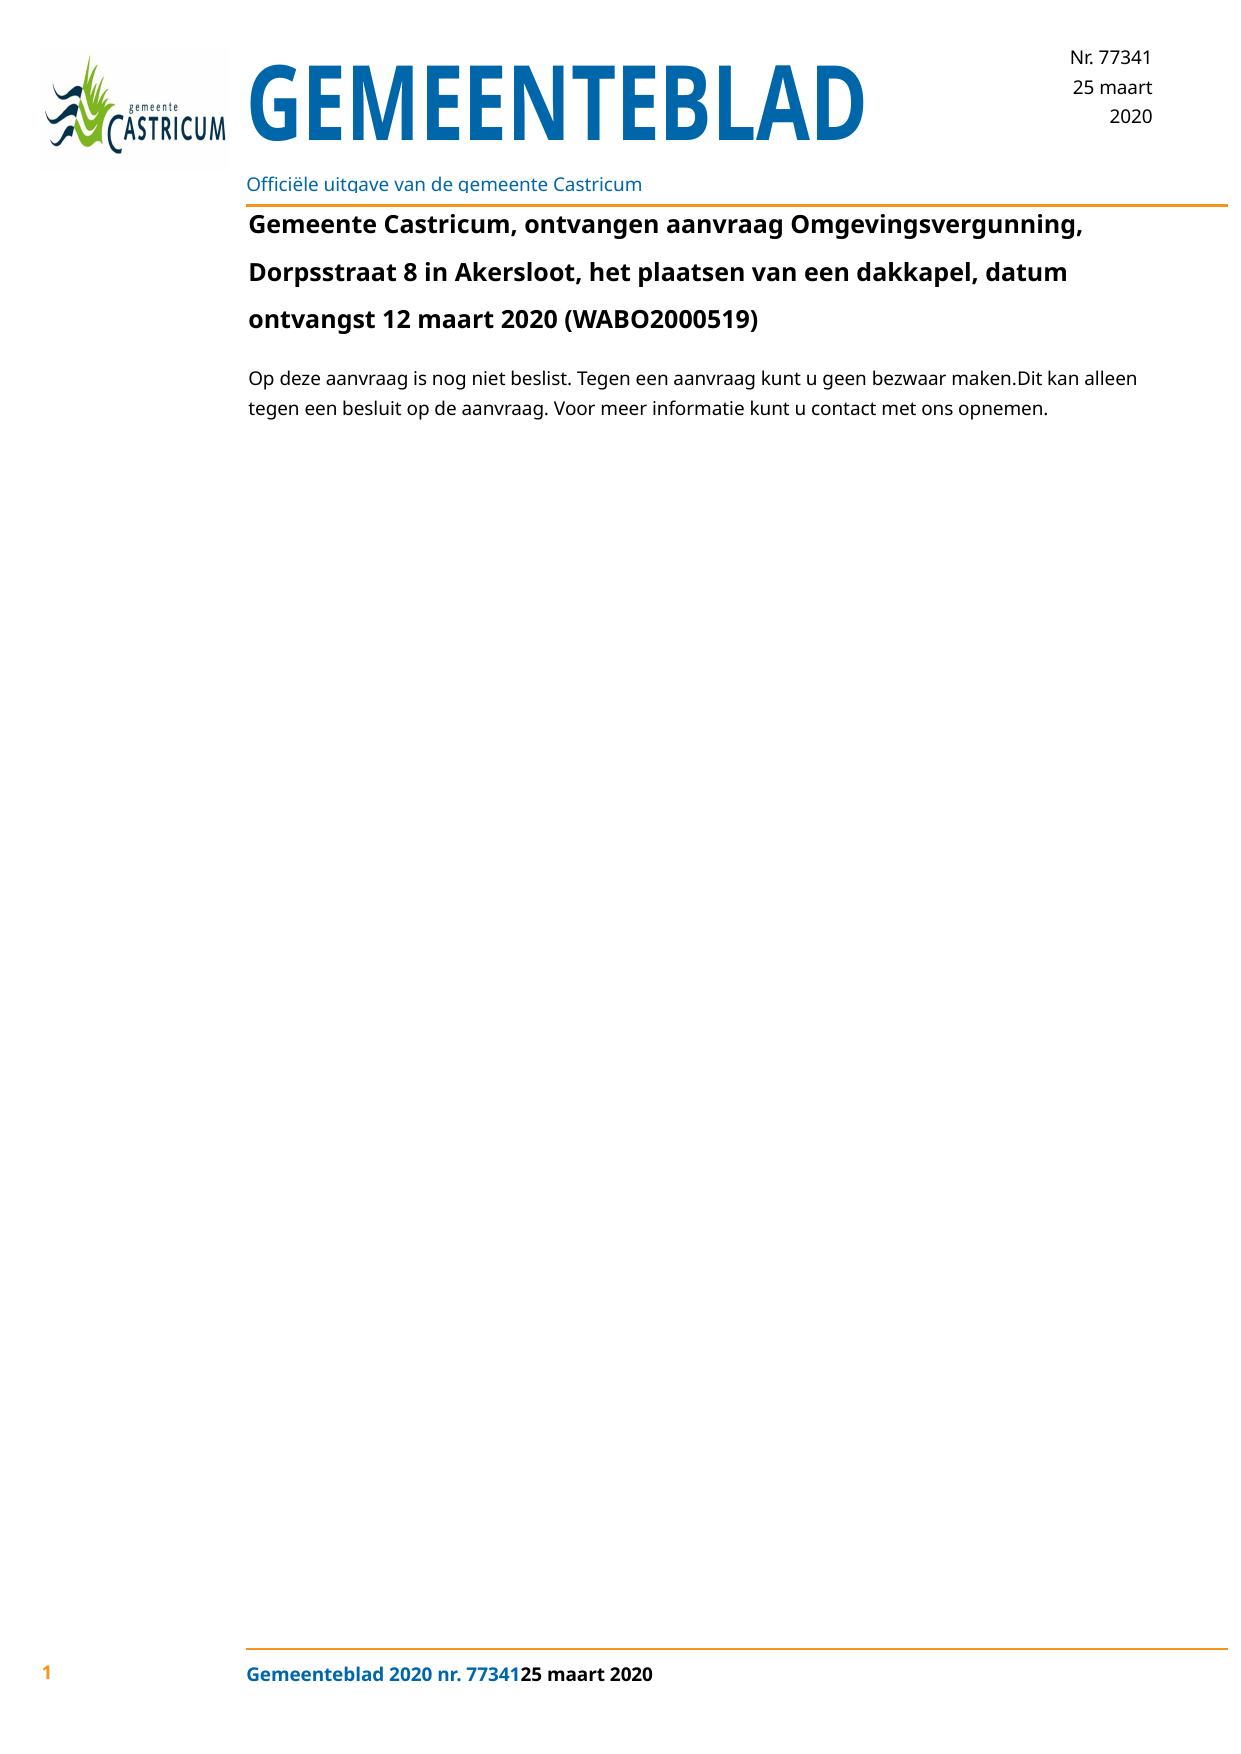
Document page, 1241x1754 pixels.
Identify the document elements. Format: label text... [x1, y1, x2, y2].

text Gemeente Castricum, ontvangen aanvraag Omgevingsvergunning, Dorpsstraat 8 in Akersloot, het plaatsen van een dakkapel, datum ontvangst 12 maart 2020 (WABO2000519) [248, 207, 1152, 336]
text Op deze aanvraag is nog niet beslist. Tegen een aanvraag kunt u geen bezwaar maken.Dit kan alleen tegen een besluit op de aanvraag. Voor meer informatie kunt u contact met ons opnemen. [248, 366, 1152, 421]
picture [41, 47, 231, 172]
